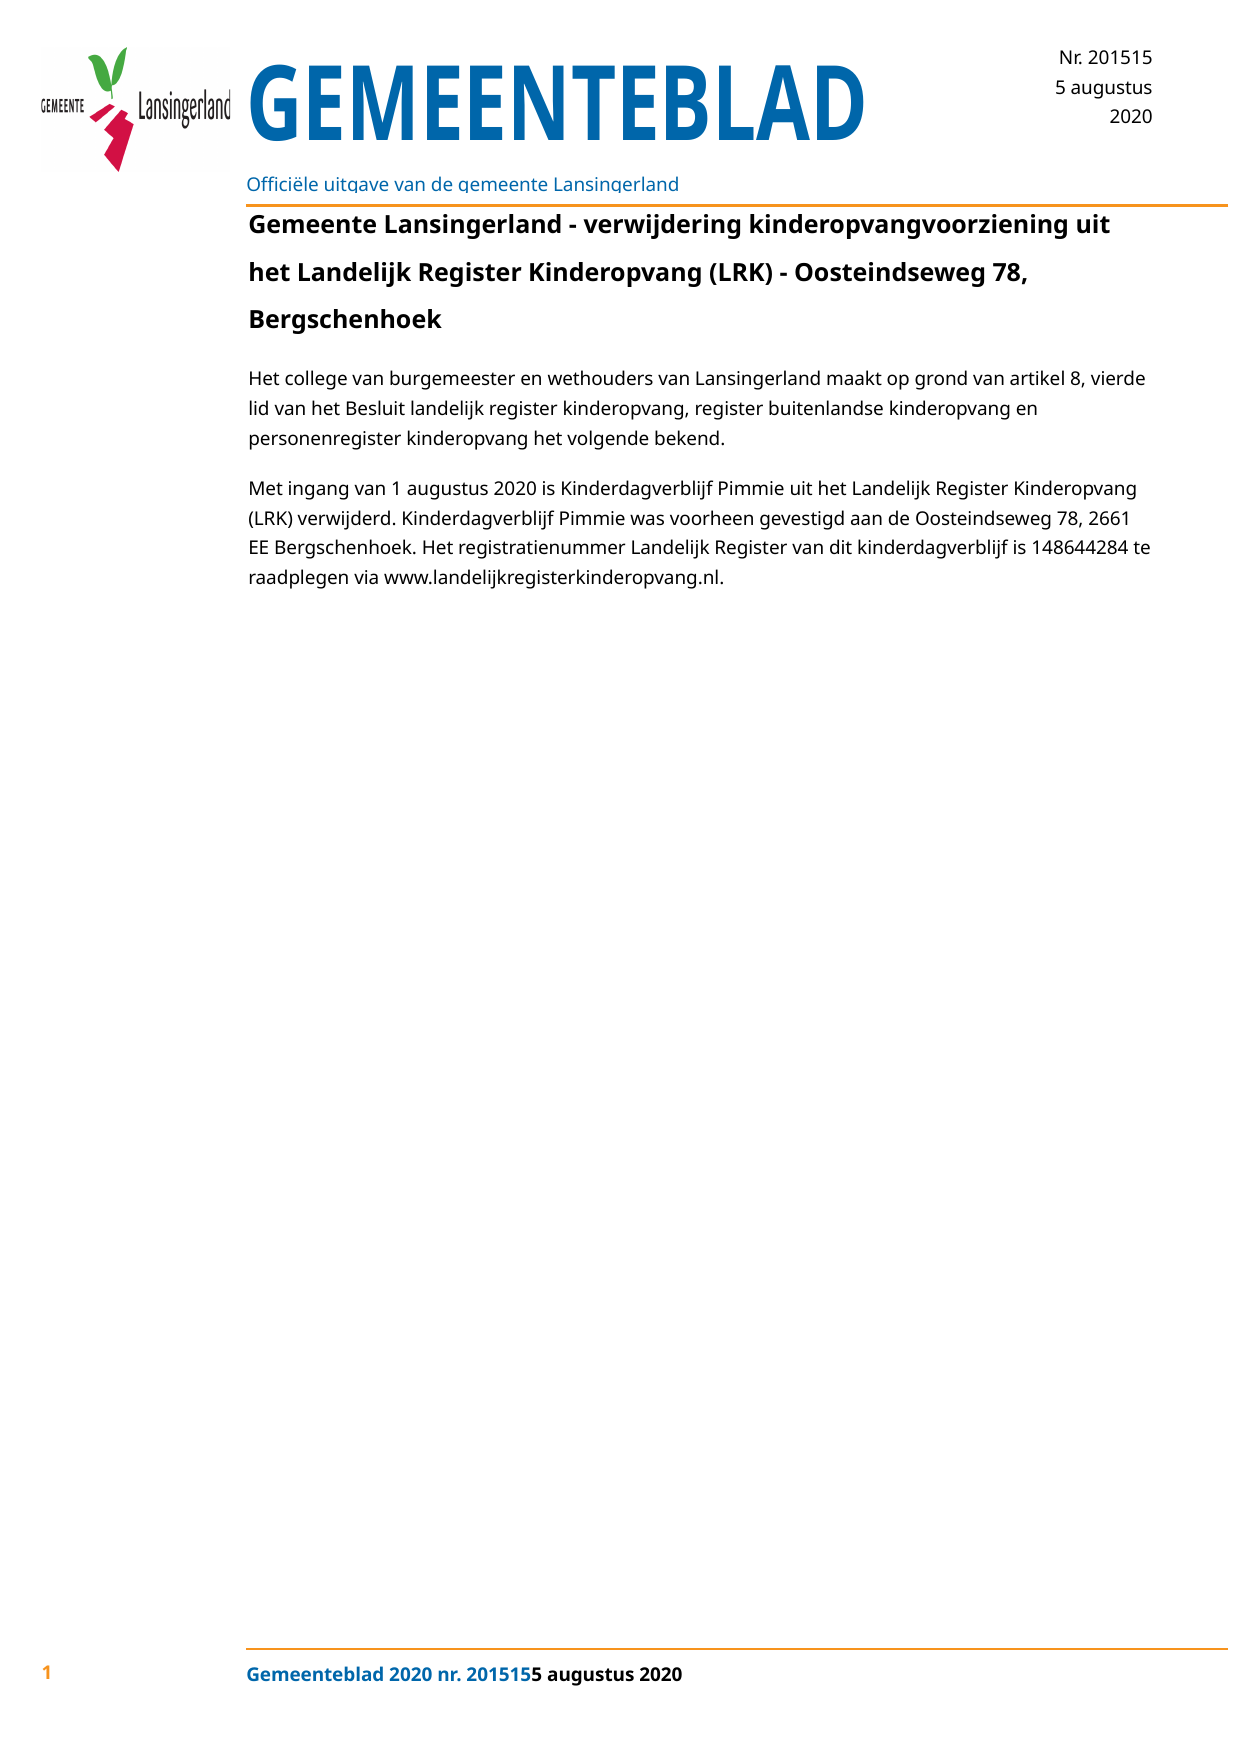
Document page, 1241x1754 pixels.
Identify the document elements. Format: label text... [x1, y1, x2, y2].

text Gemeente Lansingerland - verwijdering kinderopvangvoorziening uit het Landelijk Register Kinderopvang (LRK) - Oosteindseweg 78, Bergschenhoek [248, 207, 1152, 336]
picture [41, 47, 231, 172]
text Het college van burgemeester en wethouders van Lansingerland maakt op grond van artikel 8, vierde lid van het Besluit landelijk register kinderopvang, register buitenlandse kinderopvang en personenregister kinderopvang het volgende bekend. [248, 366, 1152, 450]
text Met ingang van 1 augustus 2020 is Kinderdagverblijf Pimmie uit het Landelijk Register Kinderopvang (LRK) verwijderd. Kinderdagverblijf Pimmie was voorheen gevestigd aan de Oosteindseweg 78, 2661 EE Bergschenhoek. Het registratienummer Landelijk Register van dit kinderdagverblijf is 148644284 te raadplegen via www.landelijkregisterkinderopvang.nl. [248, 475, 1152, 589]
